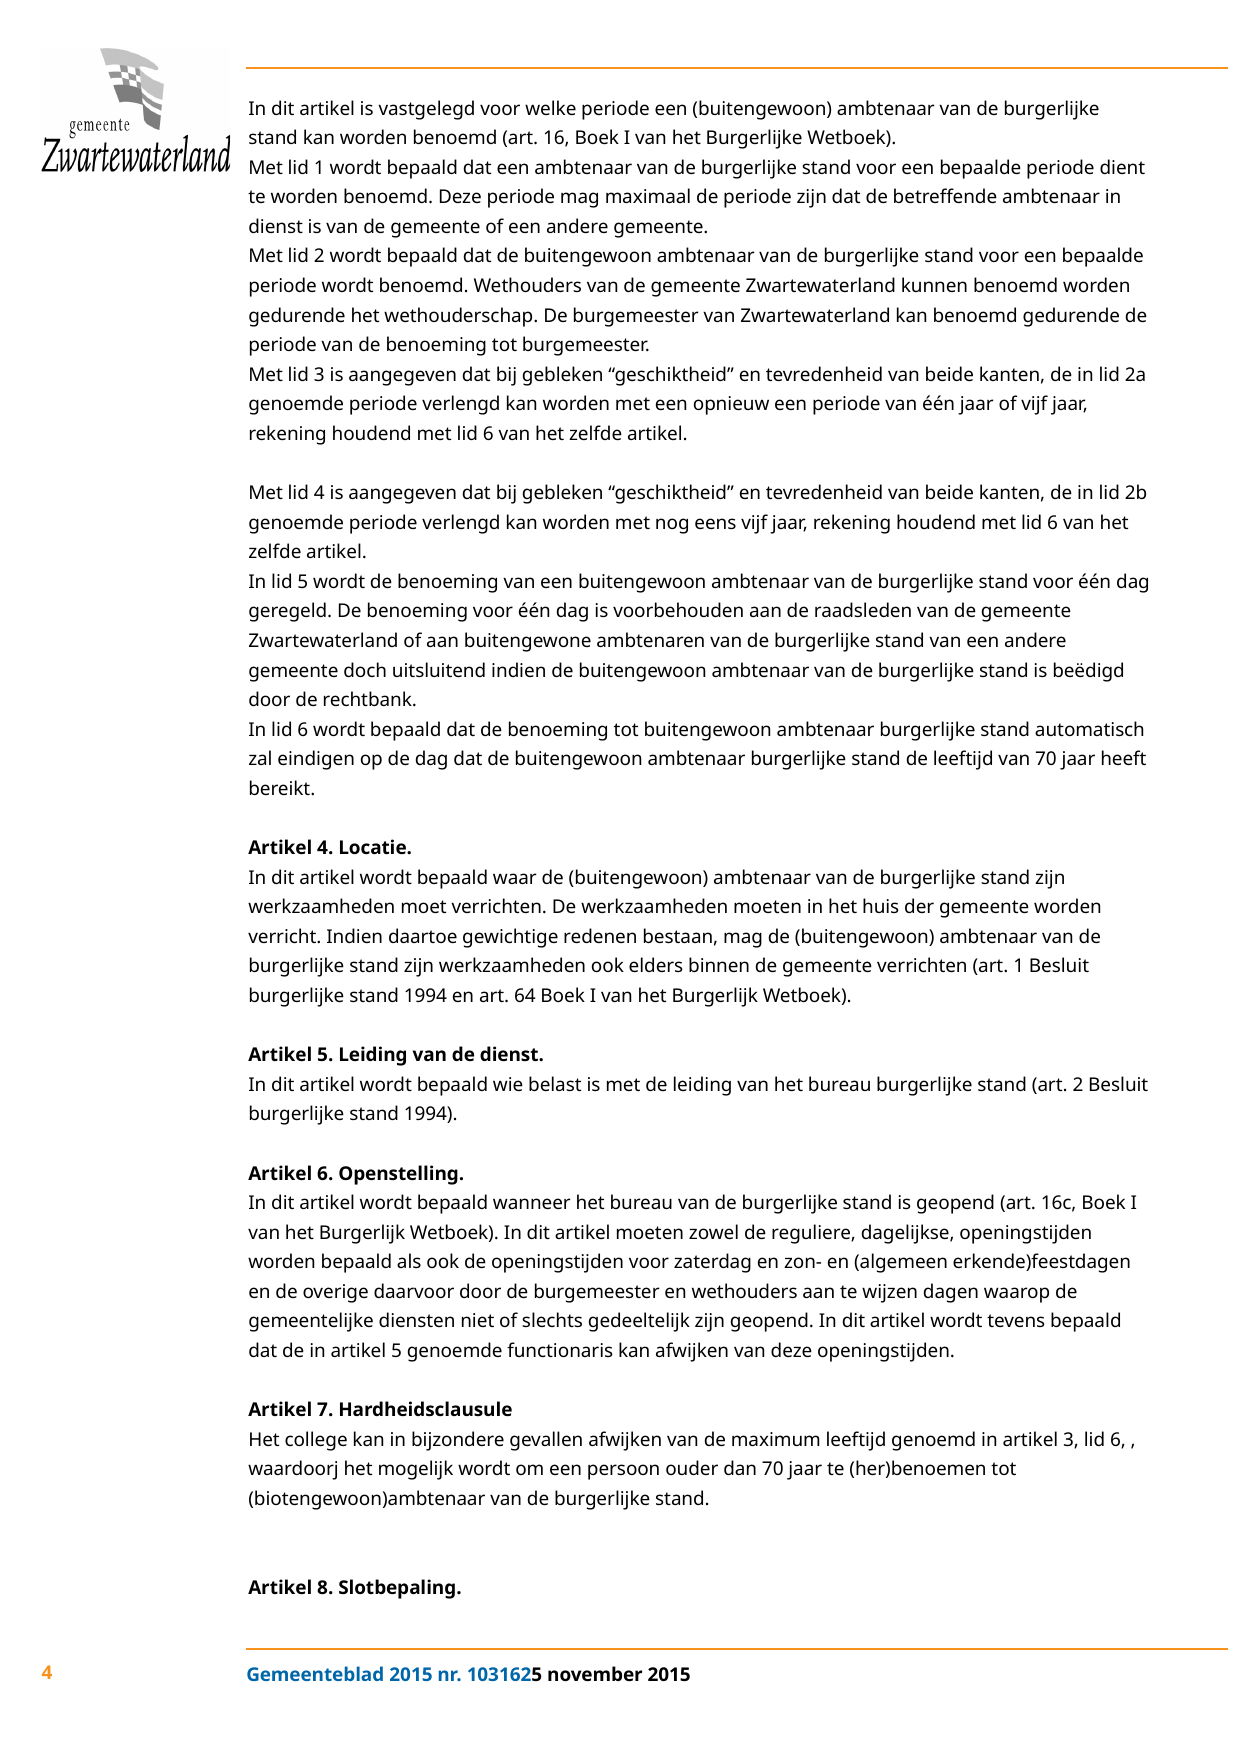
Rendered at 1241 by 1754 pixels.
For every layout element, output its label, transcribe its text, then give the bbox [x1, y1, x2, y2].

text In lid 5 wordt de benoeming van een buitengewoon ambtenaar van de burgerlijke stand voor één dag [248, 568, 1152, 594]
text Met lid 4 is aangegeven dat bij gebleken “geschiktheid” en tevredenheid van beide kanten, de in lid 2b genoemde periode verlengd kan worden met nog eens vijf jaar, rekening houdend met lid 6 van het zelfde artikel. [248, 479, 1152, 564]
text Artikel 5. Leiding van de dienst. [248, 1041, 1152, 1067]
text Artikel 4. Locatie. [248, 834, 1152, 860]
text geregeld. De benoeming voor één dag is voorbehouden aan de raadsleden van de gemeente [248, 598, 1152, 623]
text Met lid 2 wordt bepaald dat de buitengewoon ambtenaar van de burgerlijke stand voor een bepaalde periode wordt benoemd. Wethouders van de gemeente Zwartewaterland kunnen benoemd worden gedurende het wethouderschap. De burgemeester van Zwartewaterland kan benoemd gedurende de periode van de benoeming tot burgemeester. [248, 243, 1152, 357]
text gemeente doch uitsluitend indien de buitengewoon ambtenaar van de burgerlijke stand is beëdigd [248, 657, 1152, 683]
text Zwartewaterland of aan buitengewone ambtenaren van de burgerlijke stand van een andere [248, 627, 1152, 653]
text In lid 6 wordt bepaald dat de benoeming tot buitengewoon ambtenaar burgerlijke stand automatisch zal eindigen op de dag dat de buitengewoon ambtenaar burgerlijke stand de leeftijd van 70 jaar heeft bereikt. [248, 716, 1152, 801]
text In dit artikel wordt bepaald waar de (buitengewoon) ambtenaar van de burgerlijke stand zijn werkzaamheden moet verrichten. De werkzaamheden moeten in het huis der gemeente worden verricht. Indien daartoe gewichtige redenen bestaan, mag de (buitengewoon) ambtenaar van de burgerlijke stand zijn werkzaamheden ook elders binnen de gemeente verrichten (art. 1 Besluit burgerlijke stand 1994 en art. 64 Boek I van het Burgerlijk Wetboek). [248, 864, 1152, 1008]
text In dit artikel wordt bepaald wie belast is met de leiding van het bureau burgerlijke stand (art. 2 Besluit burgerlijke stand 1994). [248, 1071, 1152, 1126]
text Het college kan in bijzondere gevallen afwijken van de maximum leeftijd genoemd in artikel 3, lid 6, , waardoorj het mogelijk wordt om een persoon ouder dan 70 jaar te (her)benoemen tot (biotengewoon)ambtenaar van de burgerlijke stand. [248, 1426, 1152, 1511]
text In dit artikel is vastgelegd voor welke periode een (buitengewoon) ambtenaar van de burgerlijke stand kan worden benoemd (art. 16, Boek I van het Burgerlijke Wetboek). [248, 95, 1152, 150]
text Artikel 7. Hardheidsclausule [248, 1396, 1152, 1422]
text Met lid 3 is aangegeven dat bij gebleken “geschiktheid” en tevredenheid van beide kanten, de in lid 2a genoemde periode verlengd kan worden met een opnieuw een periode van één jaar of vijf jaar, rekening houdend met lid 6 van het zelfde artikel. [248, 361, 1152, 446]
text In dit artikel wordt bepaald wanneer het bureau van de burgerlijke stand is geopend (art. 16c, Boek I van het Burgerlijk Wetboek). In dit artikel moeten zowel de reguliere, dagelijkse, openingstijden worden bepaald als ook de openingstijden voor zaterdag en zon- en (algemeen erkende)feestdagen en de overige daarvoor door de burgemeester en wethouders aan te wijzen dagen waarop de gemeentelijke diensten niet of slechts gedeeltelijk zijn geopend. In dit artikel wordt tevens bepaald dat de in artikel 5 genoemde functionaris kan afwijken van deze openingstijden. [248, 1189, 1152, 1363]
text Artikel 8. Slotbepaling. [248, 1574, 1152, 1600]
text Artikel 6. Openstelling. [248, 1160, 1152, 1186]
text Met lid 1 wordt bepaald dat een ambtenaar van de burgerlijke stand voor een bepaalde periode dient te worden benoemd. Deze periode mag maximaal de periode zijn dat de betreffende ambtenaar in dienst is van de gemeente of een andere gemeente. [248, 154, 1152, 239]
text door de rechtbank. [248, 686, 1152, 712]
picture [41, 47, 231, 172]
